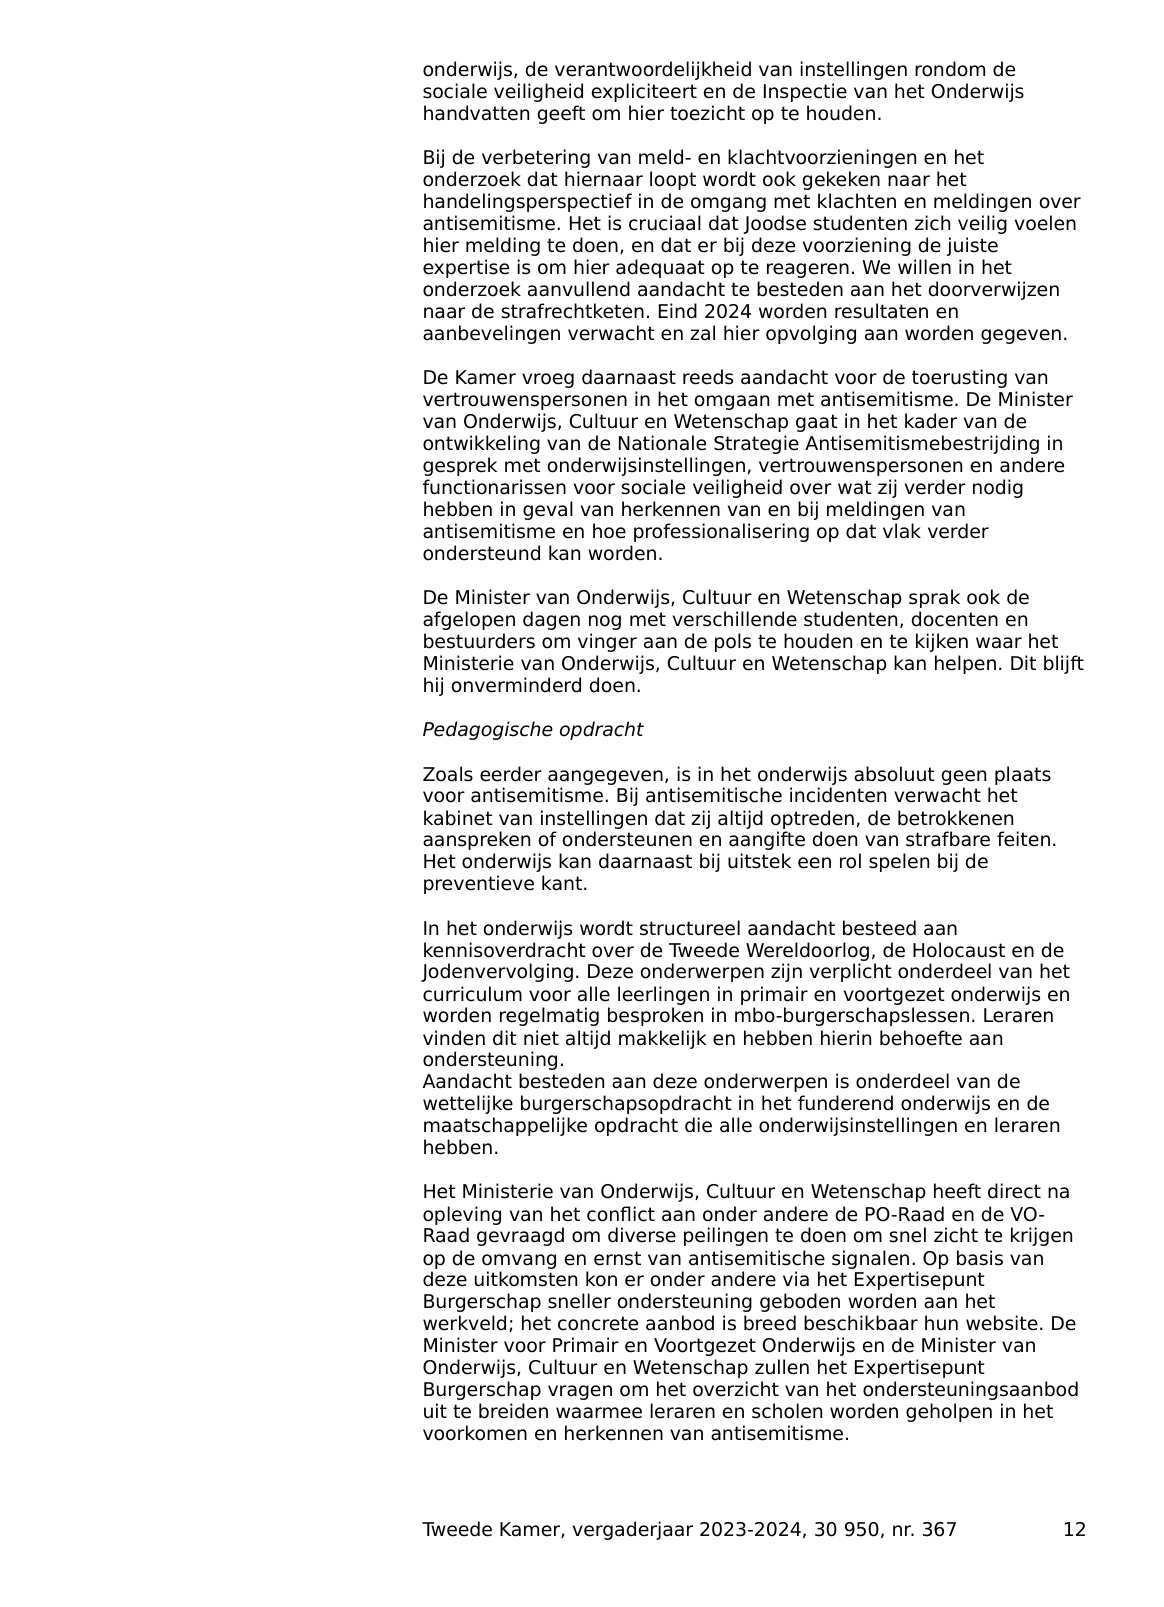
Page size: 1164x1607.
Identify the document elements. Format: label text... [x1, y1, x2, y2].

text Aandacht besteden aan deze onderwerpen is onderdeel van de wettelijke burgerschapsopdracht in het funderend onderwijs en de maatschappelijke opdracht die alle onderwijsinstellingen en leraren hebben. [422, 1071, 1087, 1159]
text De Minister van Onderwijs, Cultuur en Wetenschap sprak ook de afgelopen dagen nog met verschillende studenten, docenten en bestuurders om vinger aan de pols te houden en te kijken waar het Ministerie van Onderwijs, Cultuur en Wetenschap kan helpen. Dit blijft hij onverminderd doen. [422, 587, 1087, 697]
text In het onderwijs wordt structureel aandacht besteed aan kennisoverdracht over de Tweede Wereldoorlog, de Holocaust en de Jodenvervolging. Deze onderwerpen zijn verplicht onderdeel van het curriculum voor alle leerlingen in primair en voortgezet onderwijs en worden regelmatig besproken in mbo-burgerschapslessen. Leraren vinden dit niet altijd makkelijk en hebben hierin behoefte aan ondersteuning. [422, 917, 1087, 1071]
text Het Ministerie van Onderwijs, Cultuur en Wetenschap heeft direct na opleving van het conflict aan onder andere de PO-Raad en de VO-Raad gevraagd om diverse peilingen te doen om snel zicht te krijgen op de omvang en ernst van antisemitische signalen. Op basis van deze uitkomsten kon er onder andere via het Expertisepunt Burgerschap sneller ondersteuning geboden worden aan het werkveld; het concrete aanbod is breed beschikbaar hun website. De Minister voor Primair en Voortgezet Onderwijs en de Minister van Onderwijs, Cultuur en Wetenschap zullen het Expertisepunt Burgerschap vragen om het overzicht van het ondersteuningsaanbod uit te breiden waarmee leraren en scholen worden geholpen in het voorkomen en herkennen van antisemitisme. [422, 1181, 1087, 1445]
text Zoals eerder aangegeven, is in het onderwijs absoluut geen plaats voor antisemitisme. Bij antisemitische incidenten verwacht het kabinet van instellingen dat zij altijd optreden, de betrokkenen aanspreken of ondersteunen en aangifte doen van strafbare feiten. Het onderwijs kan daarnaast bij uitstek een rol spelen bij de preventieve kant. [422, 763, 1087, 895]
text Bij de verbetering van meld- en klachtvoorzieningen en het onderzoek dat hiernaar loopt wordt ook gekeken naar het handelingsperspectief in de omgang met klachten en meldingen over antisemitisme. Het is cruciaal dat Joodse studenten zich veilig voelen hier melding te doen, en dat er bij deze voorziening de juiste expertise is om hier adequaat op te reageren. We willen in het onderzoek aanvullend aandacht te besteden aan het doorverwijzen naar de strafrechtketen. Eind 2024 worden resultaten en aanbevelingen verwacht en zal hier opvolging aan worden gegeven. [422, 147, 1087, 345]
subtitle Pedagogische opdracht [422, 719, 1087, 741]
text De Kamer vroeg daarnaast reeds aandacht voor de toerusting van vertrouwenspersonen in het omgaan met antisemitisme. De Minister van Onderwijs, Cultuur en Wetenschap gaat in het kader van de ontwikkeling van de Nationale Strategie Antisemitismebestrijding in gesprek met onderwijsinstellingen, vertrouwenspersonen en andere functionarissen voor sociale veiligheid over wat zij verder nodig hebben in geval van herkennen van en bij meldingen van antisemitisme en hoe professionalisering op dat vlak verder ondersteund kan worden. [422, 367, 1087, 565]
text onderwijs, de verantwoordelijkheid van instellingen rondom de sociale veiligheid expliciteert en de Inspectie van het Onderwijs handvatten geeft om hier toezicht op te houden. [422, 59, 1087, 125]
